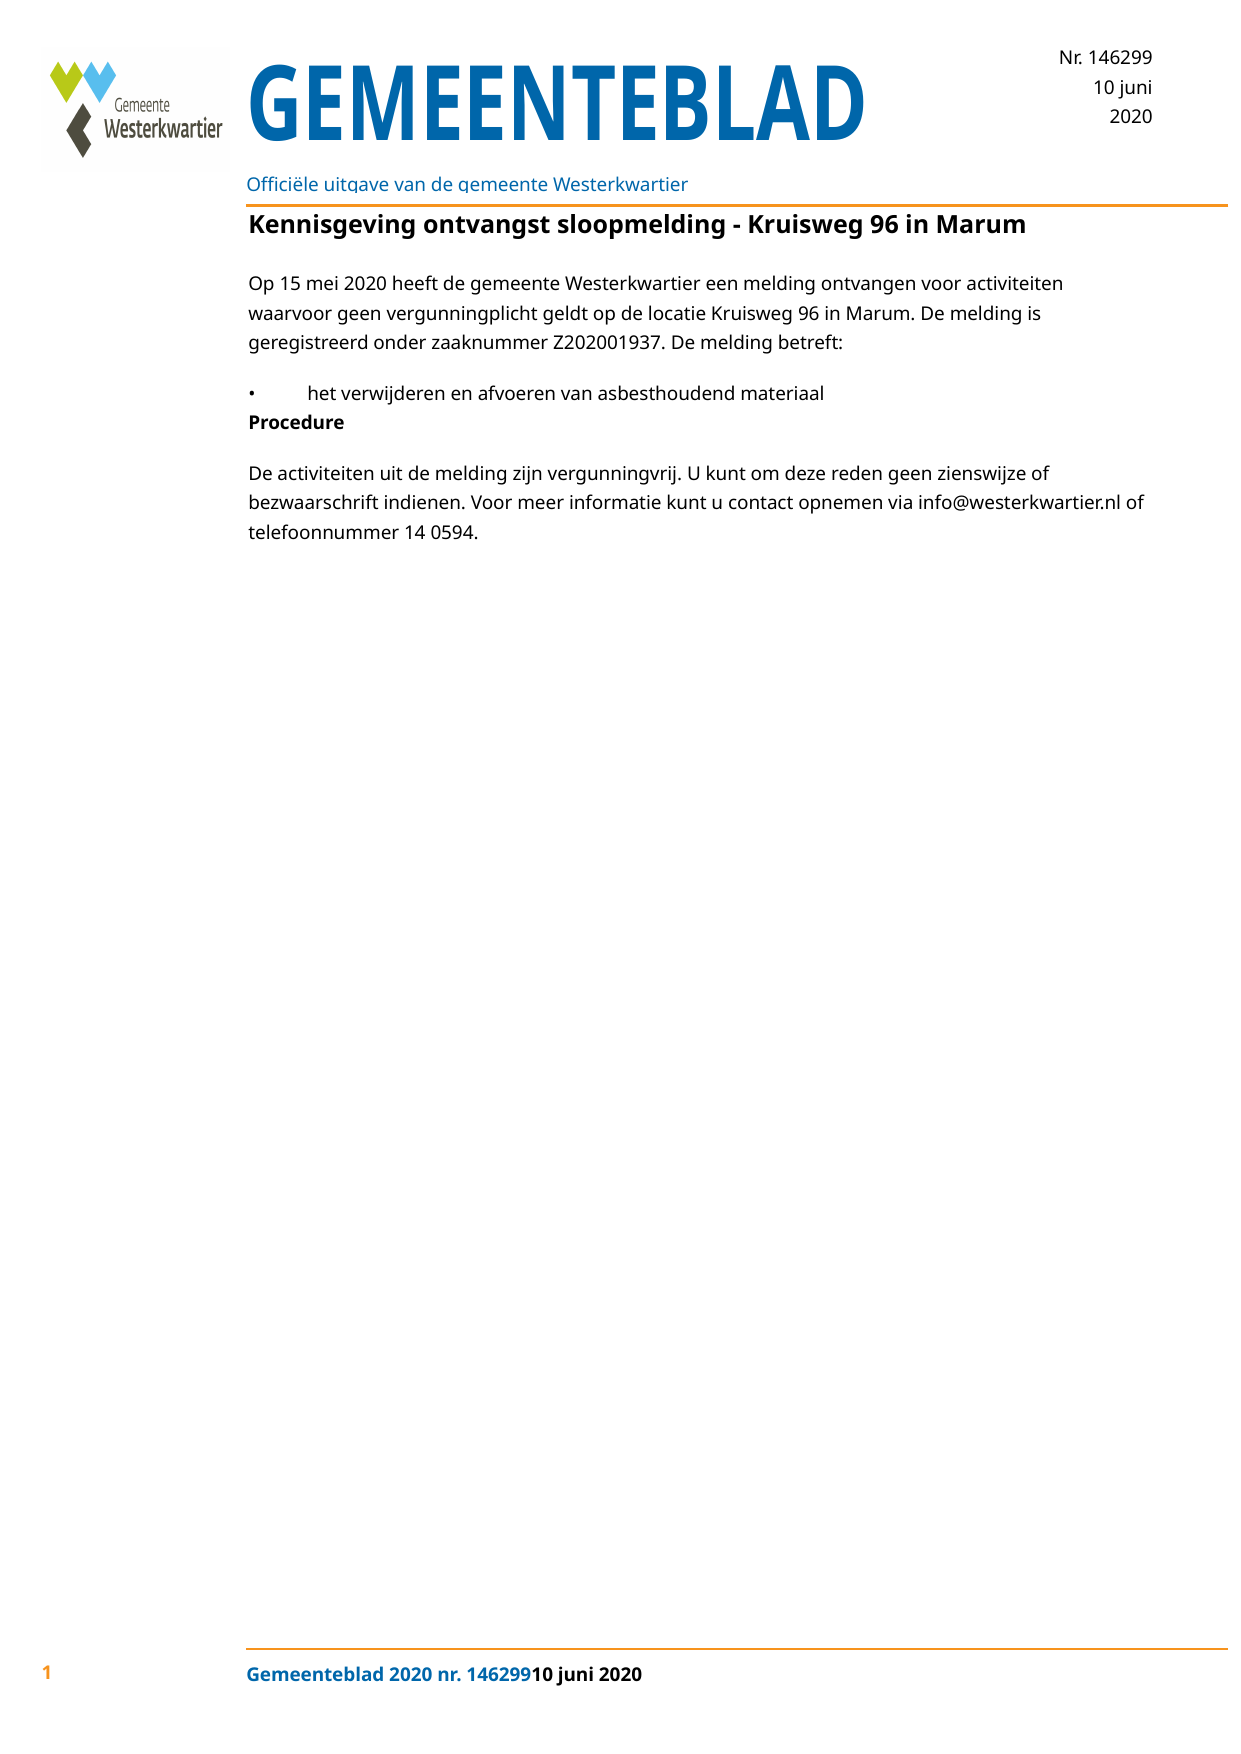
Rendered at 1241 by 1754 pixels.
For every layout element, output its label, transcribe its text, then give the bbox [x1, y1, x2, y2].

text Kennisgeving ontvangst sloopmelding - Kruisweg 96 in Marum [248, 207, 1152, 241]
list het verwijderen en afvoeren van asbesthoudend materiaal [248, 380, 1152, 406]
picture [41, 47, 231, 172]
text Procedure [248, 409, 1152, 435]
text De activiteiten uit de melding zijn vergunningvrij. U kunt om deze reden geen zienswijze of bezwaarschrift indienen. Voor meer informatie kunt u contact opnemen via info@westerkwartier.nl of telefoonnummer 14 0594. [248, 460, 1152, 545]
text Op 15 mei 2020 heeft de gemeente Westerkwartier een melding ontvangen voor activiteiten waarvoor geen vergunningplicht geldt op de locatie Kruisweg 96 in Marum. De melding is geregistreerd onder zaaknummer Z202001937. De melding betreft: [248, 270, 1152, 355]
